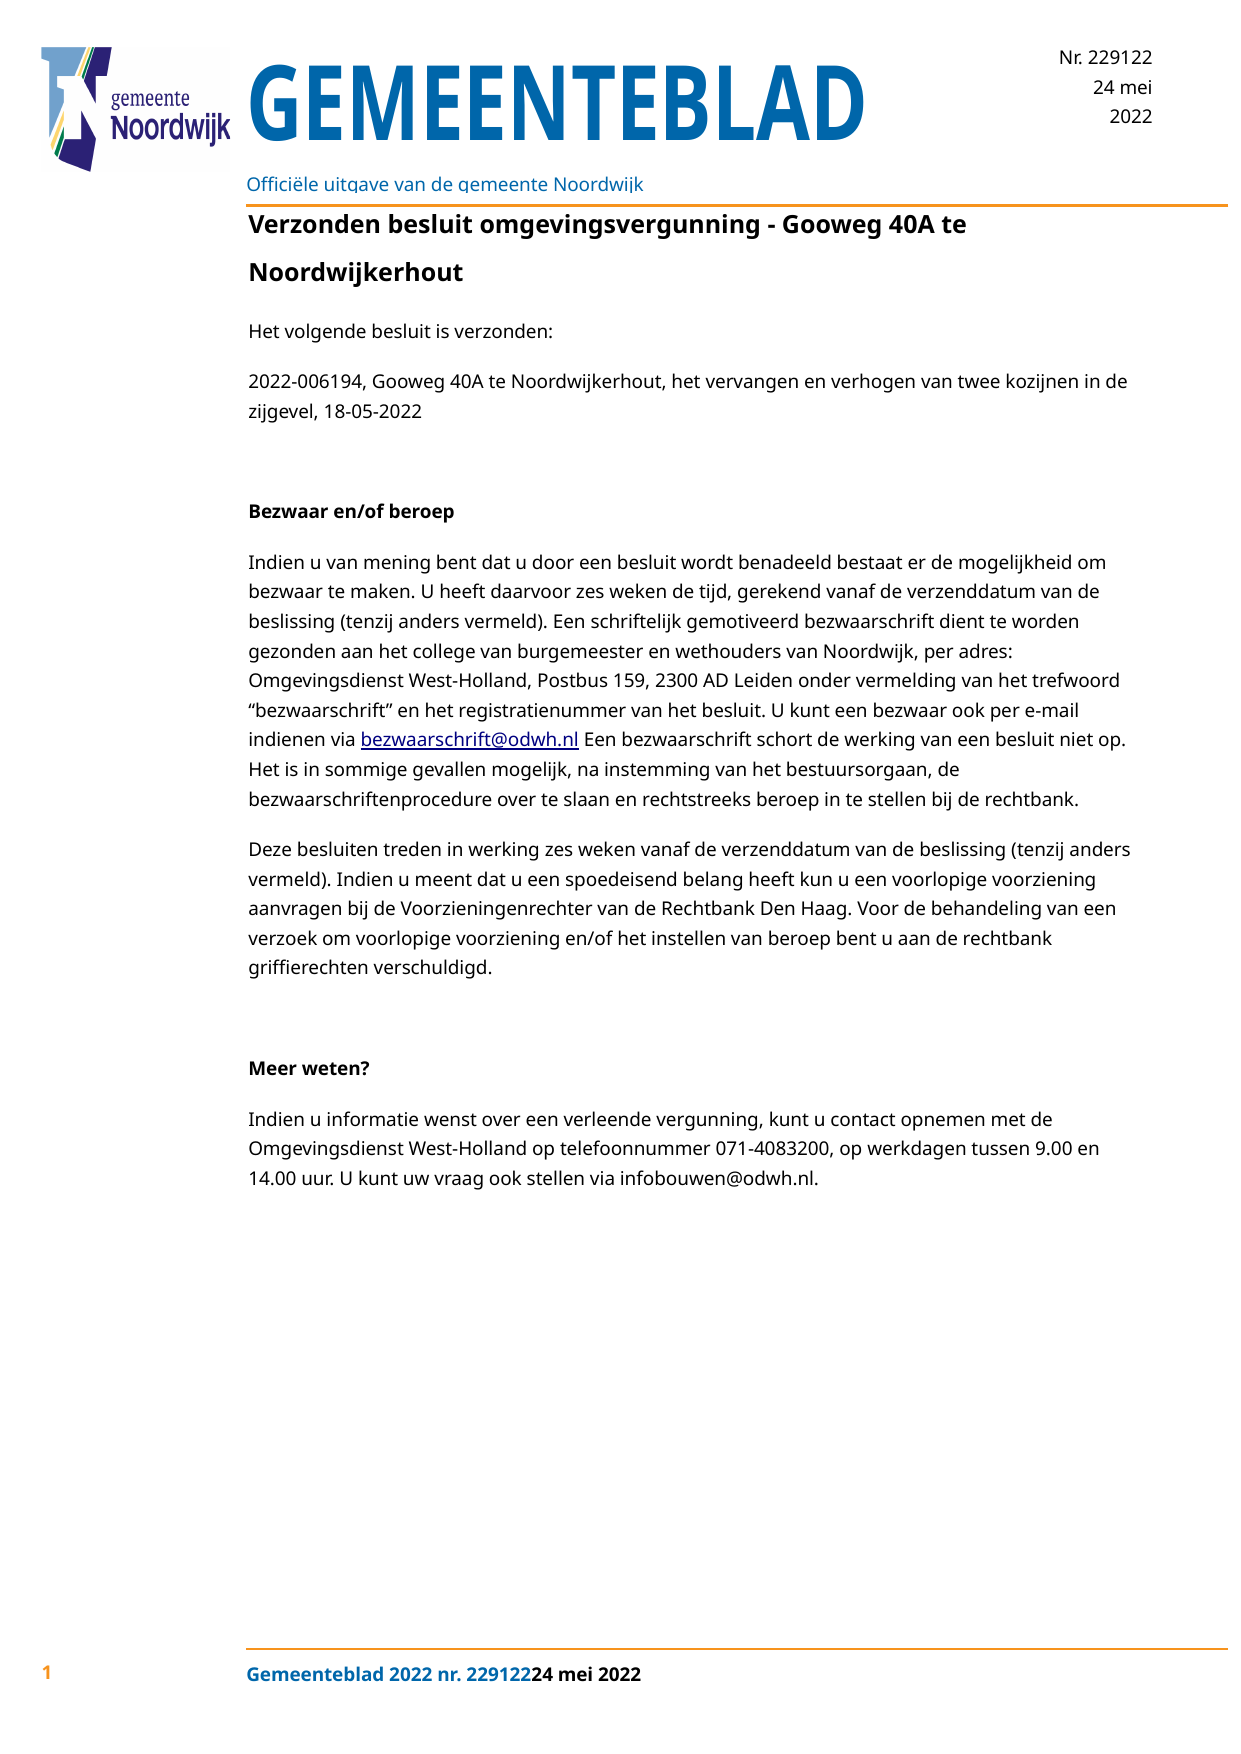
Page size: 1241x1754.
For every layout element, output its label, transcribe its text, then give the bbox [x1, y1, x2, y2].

text Indien u van mening bent dat u door een besluit wordt benadeeld bestaat er de mogelijkheid om bezwaar te maken. U heeft daarvoor zes weken de tijd, gerekend vanaf de verzenddatum van de beslissing (tenzij anders vermeld). Een schriftelijk gemotiveerd bezwaarschrift dient te worden gezonden aan het college van burgemeester en wethouders van Noordwijk, per adres: Omgevingsdienst West-Holland, Postbus 159, 2300 AD Leiden onder vermelding van het trefwoord “bezwaarschrift” en het registratienummer van het besluit. U kunt een bezwaar ook per e-mail indienen via bezwaarschrift@odwh.nl Een bezwaarschrift schort de werking van een besluit niet op. Het is in sommige gevallen mogelijk, na instemming van het bestuursorgaan, de bezwaarschriftenprocedure over te slaan en rechtstreeks beroep in te stellen bij de rechtbank. [248, 549, 1152, 812]
text Verzonden besluit omgevingsvergunning - Gooweg 40A te Noordwijkerhout [248, 207, 1152, 288]
text 2022-006194, Gooweg 40A te Noordwijkerhout, het vervangen en verhogen van twee kozijnen in de zijgevel, 18-05-2022 [248, 368, 1152, 424]
text Meer weten? [248, 1055, 1152, 1081]
text Bezwaar en/of beroep [248, 499, 1152, 524]
text Deze besluiten treden in werking zes weken vanaf de verzenddatum van de beslissing (tenzij anders vermeld). Indien u meent dat u een spoedeisend belang heeft kun u een voorlopige voorziening aanvragen bij de Voorzieningenrechter van de Rechtbank Den Haag. Voor de behandeling van een verzoek om voorlopige voorziening en/of het instellen van beroep bent u aan de rechtbank griffierechten verschuldigd. [248, 836, 1152, 980]
text Indien u informatie wenst over een verleende vergunning, kunt u contact opnemen met de Omgevingsdienst West-Holland op telefoonnummer 071-4083200, op werkdagen tussen 9.00 en 14.00 uur. U kunt uw vraag ook stellen via infobouwen@odwh.nl. [248, 1106, 1152, 1191]
picture [41, 47, 231, 172]
text Het volgende besluit is verzonden: [248, 318, 1152, 344]
